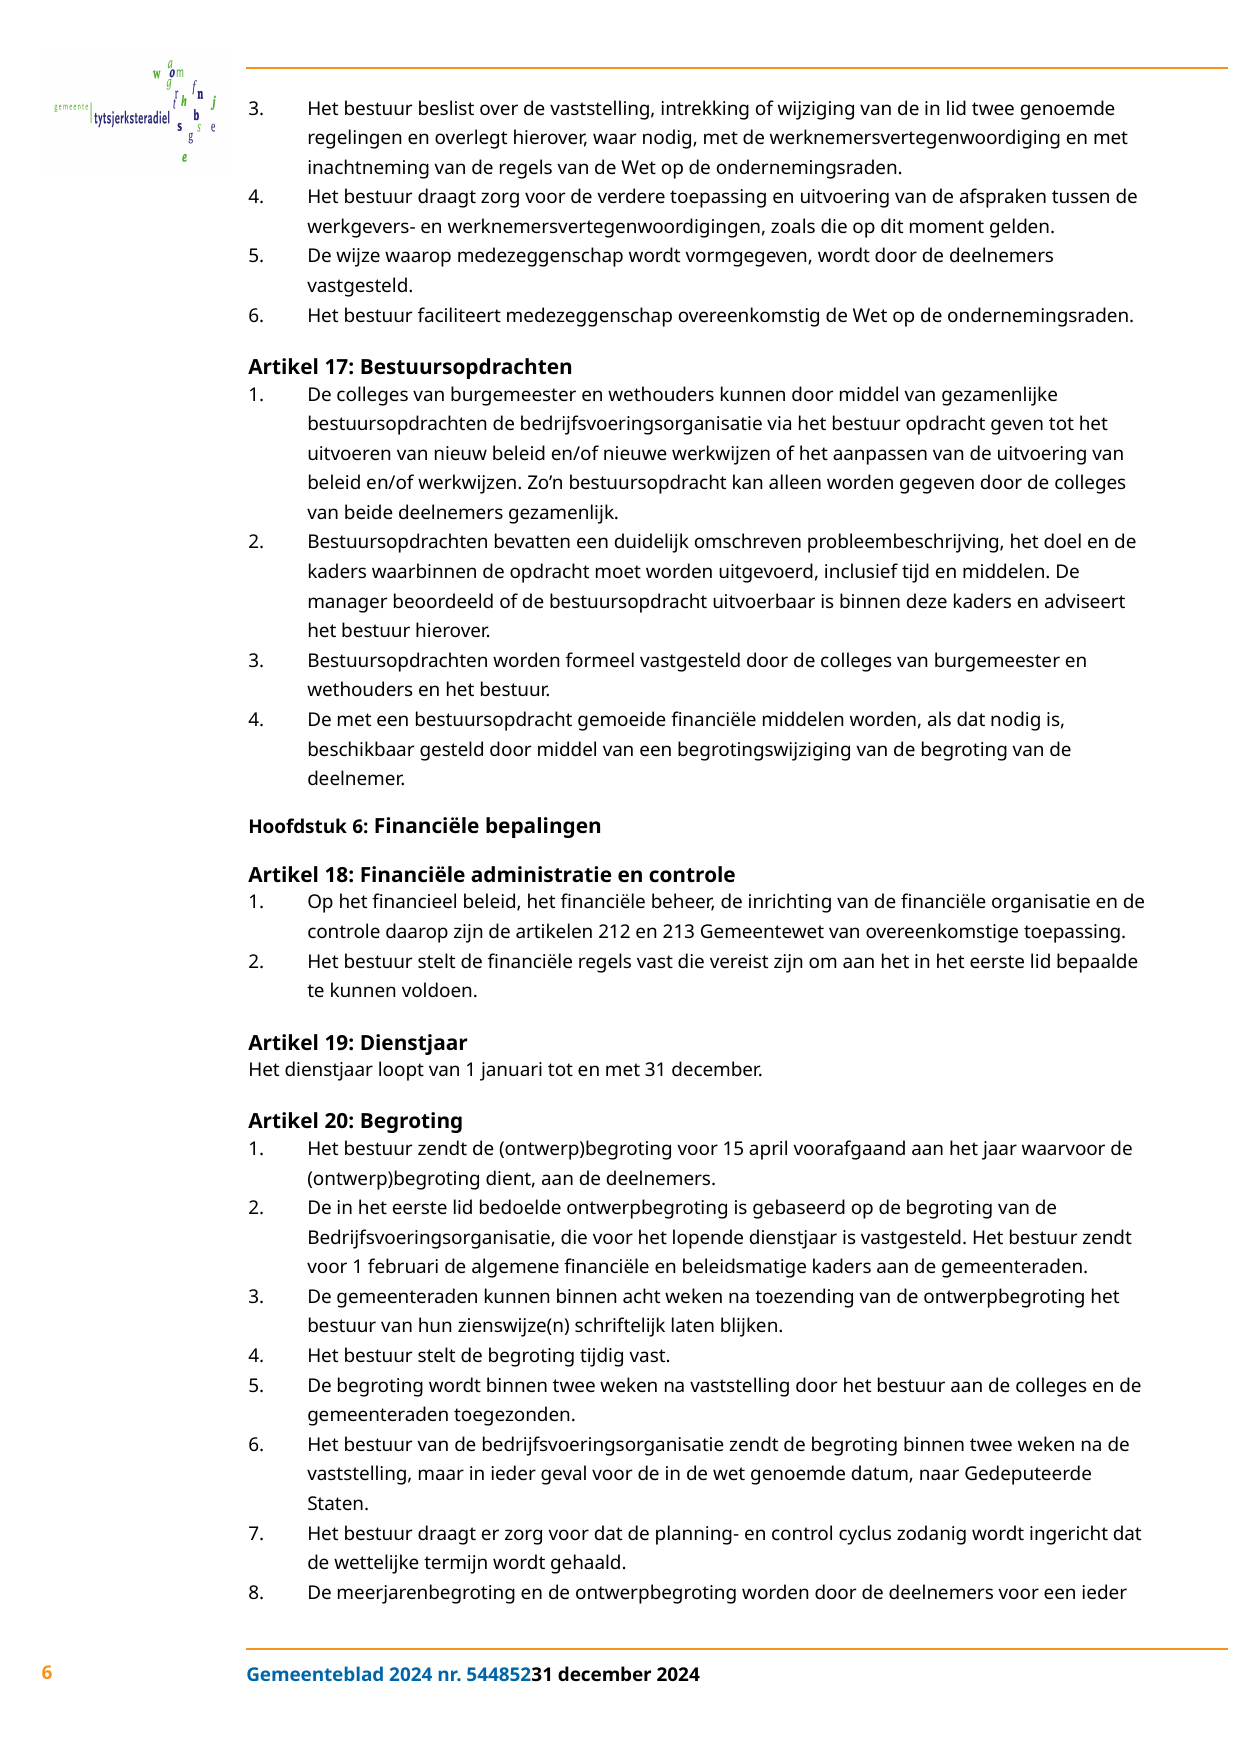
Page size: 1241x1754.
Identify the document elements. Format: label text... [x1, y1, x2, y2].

list Op het financieel beleid, het financiële beheer, de inrichting van de financiële organisatie en de controle daarop zijn de artikelen 212 en 213 Gemeentewet van overeenkomstige toepassing. [248, 889, 1152, 944]
list Bestuursopdrachten worden formeel vastgesteld door de colleges van burgemeester en wethouders en het bestuur. [248, 647, 1152, 702]
text Het dienstjaar loopt van 1 januari tot en met 31 december. [248, 1056, 1152, 1082]
text Artikel 17: Bestuursopdrachten [248, 352, 1152, 381]
text Hoofdstuk 6: Financiële bepalingen [248, 811, 1152, 839]
list De gemeenteraden kunnen binnen acht weken na toezending van de ontwerpbegroting het bestuur van hun zienswijze(n) schriftelijk laten blijken. [248, 1283, 1152, 1338]
list De wijze waarop medezeggenschap wordt vormgegeven, wordt door de deelnemers vastgesteld. [248, 243, 1152, 298]
list Het bestuur zendt de (ontwerp)begroting voor 15 april voorafgaand aan het jaar waarvoor de (ontwerp)begroting dient, aan de deelnemers. [248, 1135, 1152, 1190]
list De meerjarenbegroting en de ontwerpbegroting worden door de deelnemers voor een ieder [248, 1579, 1152, 1604]
list Het bestuur stelt de begroting tijdig vast. [248, 1342, 1152, 1368]
text Artikel 20: Begroting [248, 1107, 1152, 1135]
text Artikel 19: Dienstjaar [248, 1028, 1152, 1056]
list Het bestuur faciliteert medezeggenschap overeenkomstig de Wet op de ondernemingsraden. [248, 302, 1152, 328]
list Het bestuur beslist over de vaststelling, intrekking of wijziging van de in lid twee genoemde regelingen en overlegt hierover, waar nodig, met de werknemersvertegenwoordiging en met inachtneming van de regels van de Wet op de ondernemingsraden. [248, 95, 1152, 180]
list De begroting wordt binnen twee weken na vaststelling door het bestuur aan de colleges en de gemeenteraden toegezonden. [248, 1372, 1152, 1427]
list De in het eerste lid bedoelde ontwerpbegroting is gebaseerd op de begroting van de Bedrijfsvoeringsorganisatie, die voor het lopende dienstjaar is vastgesteld. Het bestuur zendt voor 1 februari de algemene financiële en beleidsmatige kaders aan de gemeenteraden. [248, 1194, 1152, 1279]
list De colleges van burgemeester en wethouders kunnen door middel van gezamenlijke bestuursopdrachten de bedrijfsvoeringsorganisatie via het bestuur opdracht geven tot het uitvoeren van nieuw beleid en/of nieuwe werkwijzen of het aanpassen van de uitvoering van beleid en/of werkwijzen. Zo’n bestuursopdracht kan alleen worden gegeven door de colleges van beide deelnemers gezamenlijk. [248, 381, 1152, 525]
picture [41, 47, 231, 172]
text Artikel 18: Financiële administratie en controle [248, 860, 1152, 889]
list Het bestuur draagt er zorg voor dat de planning- en control cyclus zodanig wordt ingericht dat de wettelijke termijn wordt gehaald. [248, 1520, 1152, 1575]
list Het bestuur van de bedrijfsvoeringsorganisatie zendt de begroting binnen twee weken na de vaststelling, maar in ieder geval voor de in de wet genoemde datum, naar Gedeputeerde Staten. [248, 1431, 1152, 1516]
list Het bestuur stelt de financiële regels vast die vereist zijn om aan het in het eerste lid bepaalde te kunnen voldoen. [248, 948, 1152, 1003]
list Het bestuur draagt zorg voor de verdere toepassing en uitvoering van de afspraken tussen de werkgevers- en werknemersvertegenwoordigingen, zoals die op dit moment gelden. [248, 183, 1152, 239]
list Bestuursopdrachten bevatten een duidelijk omschreven probleembeschrijving, het doel en de kaders waarbinnen de opdracht moet worden uitgevoerd, inclusief tijd en middelen. De manager beoordeeld of de bestuursopdracht uitvoerbaar is binnen deze kaders en adviseert het bestuur hierover. [248, 529, 1152, 643]
list De met een bestuursopdracht gemoeide financiële middelen worden, als dat nodig is, beschikbaar gesteld door middel van een begrotingswijziging van de begroting van de deelnemer. [248, 706, 1152, 791]
